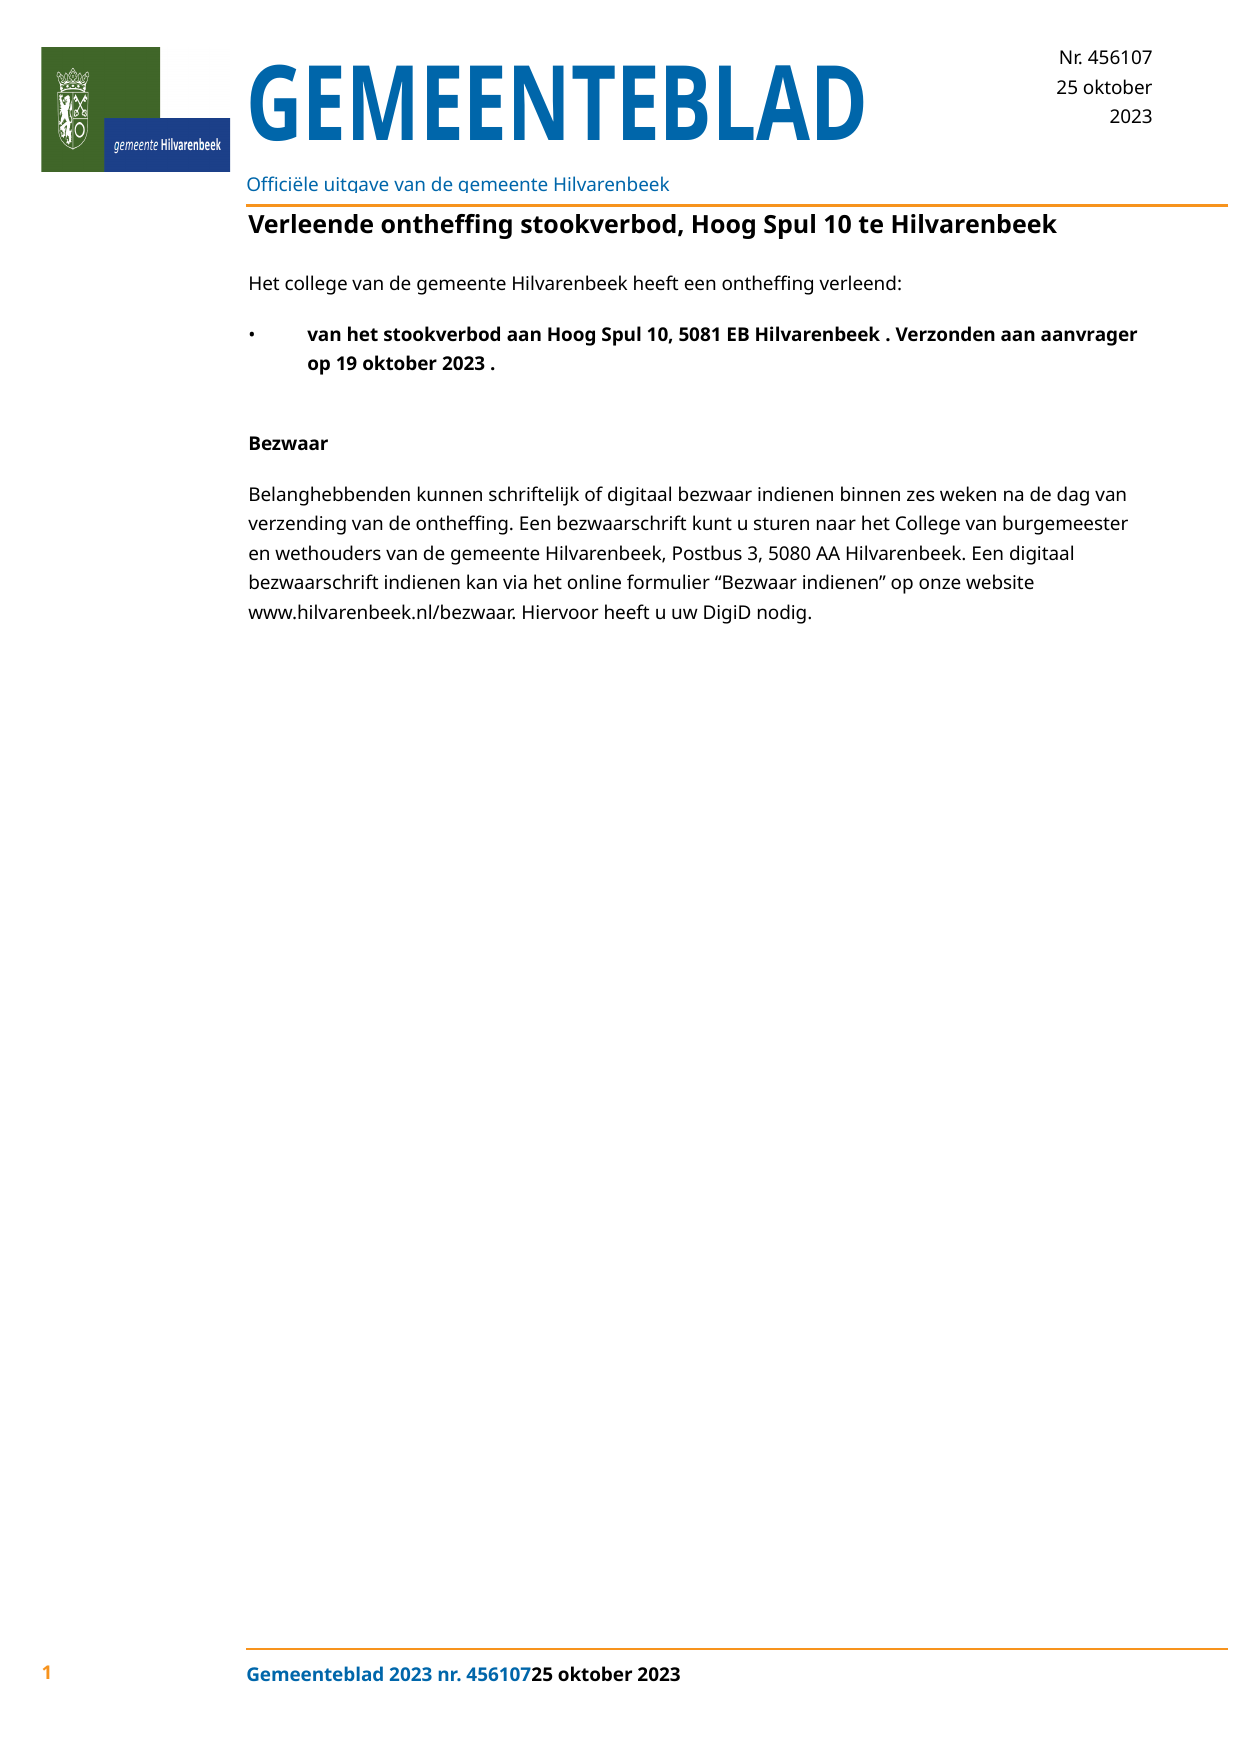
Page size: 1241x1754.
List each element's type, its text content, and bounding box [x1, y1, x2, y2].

picture [41, 47, 231, 172]
text Het college van de gemeente Hilvarenbeek heeft een ontheffing verleend: [248, 270, 1152, 296]
list van het stookverbod aan Hoog Spul 10, 5081 EB Hilvarenbeek . Verzonden aan aanvrager op 19 oktober 2023 . [248, 321, 1152, 376]
text Bezwaar [248, 430, 1152, 456]
text Belanghebbenden kunnen schriftelijk of digitaal bezwaar indienen binnen zes weken na de dag van verzending van de ontheffing. Een bezwaarschrift kunt u sturen naar het College van burgemeester en wethouders van de gemeente Hilvarenbeek, Postbus 3, 5080 AA Hilvarenbeek. Een digitaal bezwaarschrift indienen kan via het online formulier “Bezwaar indienen” op onze website www.hilvarenbeek.nl/bezwaar. Hiervoor heeft u uw DigiD nodig. [248, 481, 1152, 625]
text Verleende ontheffing stookverbod, Hoog Spul 10 te Hilvarenbeek [248, 207, 1152, 241]
